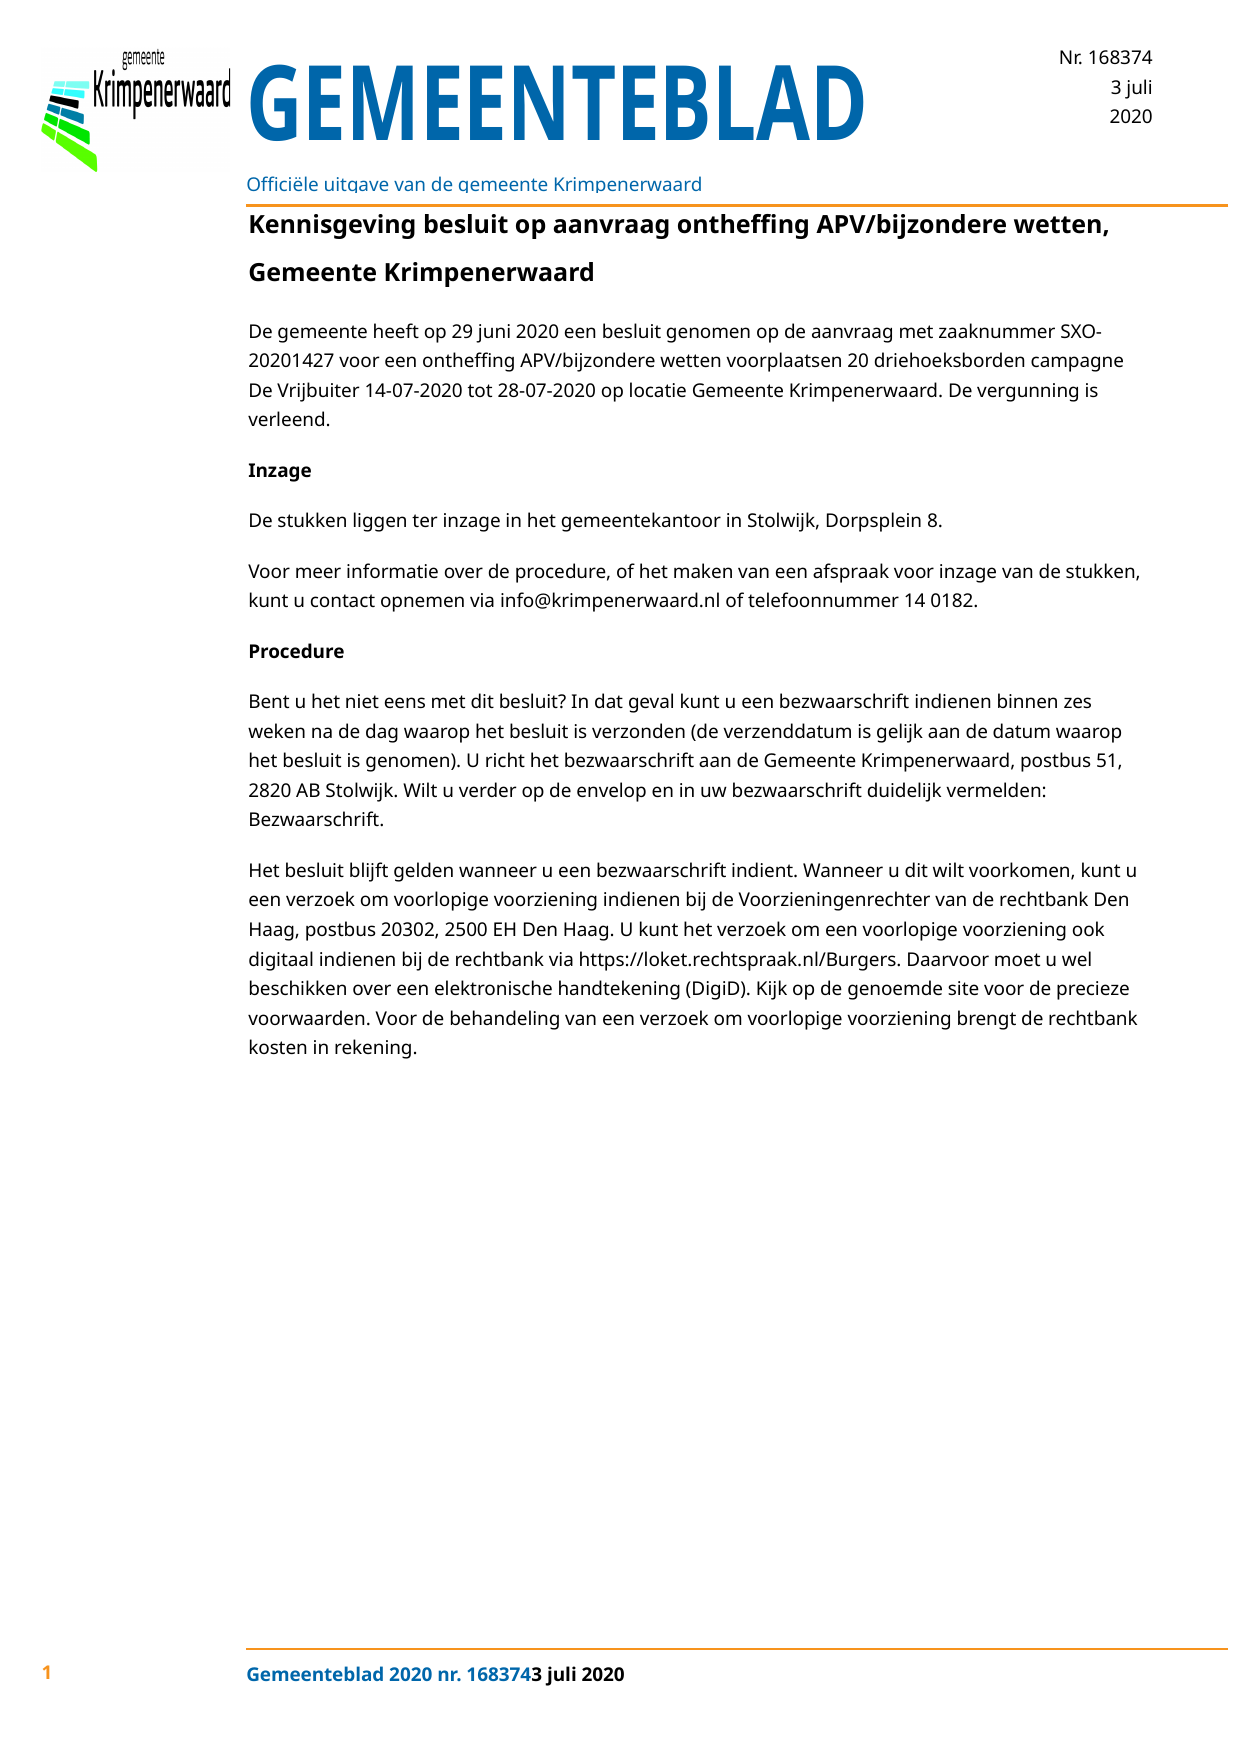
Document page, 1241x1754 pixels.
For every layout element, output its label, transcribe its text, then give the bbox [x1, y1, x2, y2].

text De gemeente heeft op 29 juni 2020 een besluit genomen op de aanvraag met zaaknummer SXO-20201427 voor een ontheffing APV/bijzondere wetten voorplaatsen 20 driehoeksborden campagne De Vrijbuiter 14-07-2020 tot 28-07-2020 op locatie Gemeente Krimpenerwaard. De vergunning is verleend. [248, 318, 1152, 432]
picture [41, 47, 231, 172]
text Voor meer informatie over de procedure, of het maken van een afspraak voor inzage van de stukken, kunt u contact opnemen via info@krimpenerwaard.nl of telefoonnummer 14 0182. [248, 558, 1152, 613]
text De stukken liggen ter inzage in het gemeentekantoor in Stolwijk, Dorpsplein 8. [248, 507, 1152, 533]
text Procedure [248, 638, 1152, 664]
text Inzage [248, 457, 1152, 483]
text Het besluit blijft gelden wanneer u een bezwaarschrift indient. Wanneer u dit wilt voorkomen, kunt u een verzoek om voorlopige voorziening indienen bij de Voorzieningenrechter van de rechtbank Den Haag, postbus 20302, 2500 EH Den Haag. U kunt het verzoek om een voorlopige voorziening ook digitaal indienen bij de rechtbank via https://loket.rechtspraak.nl/Burgers. Daarvoor moet u wel beschikken over een elektronische handtekening (DigiD). Kijk op de genoemde site voor de precieze voorwaarden. Voor de behandeling van een verzoek om voorlopige voorziening brengt de rechtbank kosten in rekening. [248, 857, 1152, 1060]
text Kennisgeving besluit op aanvraag ontheffing APV/bijzondere wetten, Gemeente Krimpenerwaard [248, 207, 1152, 288]
text Bent u het niet eens met dit besluit? In dat geval kunt u een bezwaarschrift indienen binnen zes weken na de dag waarop het besluit is verzonden (de verzenddatum is gelijk aan de datum waarop het besluit is genomen). U richt het bezwaarschrift aan de Gemeente Krimpenerwaard, postbus 51, 2820 AB Stolwijk. Wilt u verder op de envelop en in uw bezwaarschrift duidelijk vermelden: Bezwaarschrift. [248, 688, 1152, 832]
